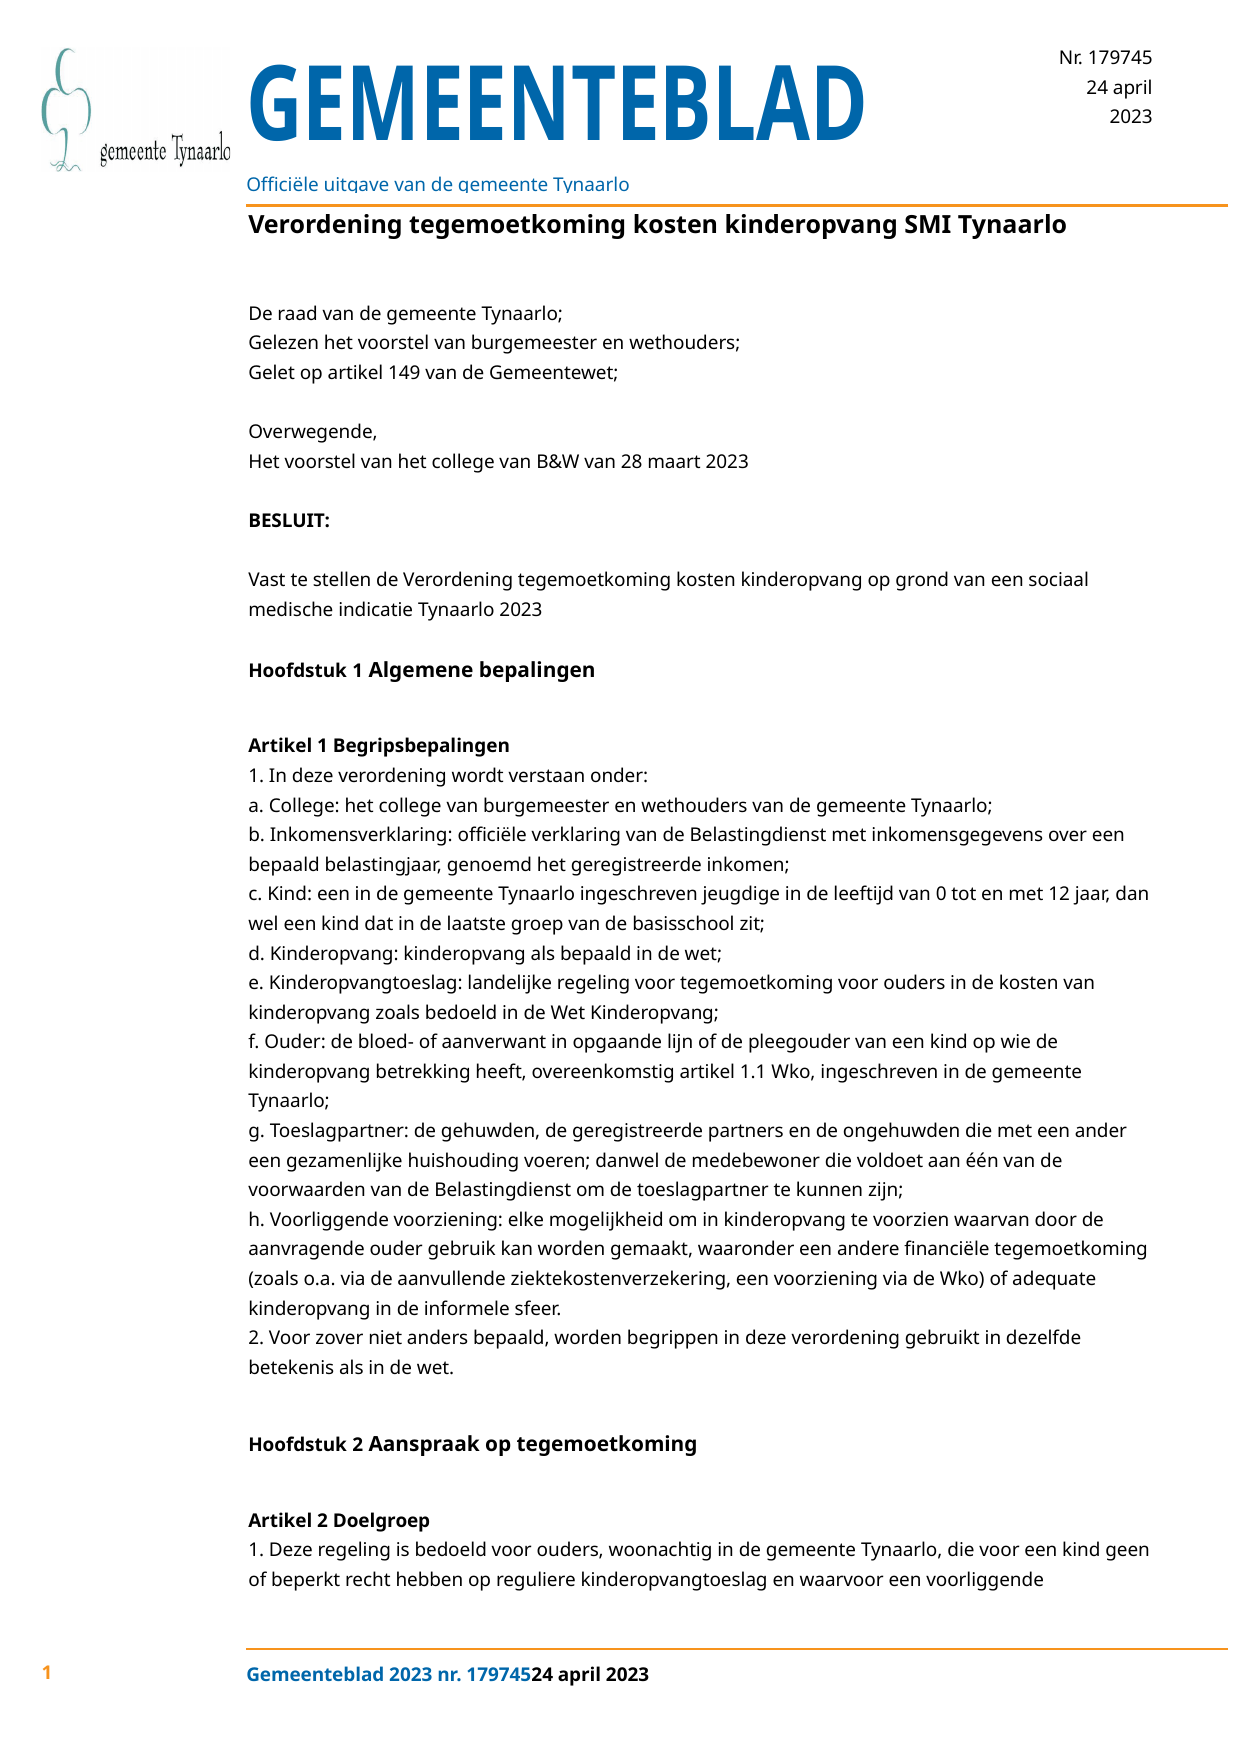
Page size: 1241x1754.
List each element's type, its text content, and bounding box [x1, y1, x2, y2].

text g. Toeslagpartner: de gehuwden, de geregistreerde partners en de ongehuwden die met een ander een gezamenlijke huishouding voeren; danwel de medebewoner die voldoet aan één van de voorwaarden van de Belastingdienst om de toeslagpartner te kunnen zijn; [248, 1117, 1152, 1202]
text d. Kinderopvang: kinderopvang als bepaald in de wet; [248, 940, 1152, 965]
picture [41, 47, 231, 172]
text Verordening tegemoetkoming kosten kinderopvang SMI Tynaarlo [248, 207, 1152, 241]
text 2. Voor zover niet anders bepaald, worden begrippen in deze verordening gebruikt in dezelfde betekenis als in de wet. [248, 1324, 1152, 1379]
text Overwegende, [248, 418, 1152, 444]
text Hoofdstuk 1 Algemene bepalingen [248, 655, 1152, 683]
text e. Kinderopvangtoeslag: landelijke regeling voor tegemoetkoming voor ouders in de kosten van kinderopvang zoals bedoeld in de Wet Kinderopvang; [248, 969, 1152, 1024]
text BESLUIT: [248, 507, 1152, 533]
text Artikel 2 Doelgroep [248, 1507, 1152, 1532]
text 1. Deze regeling is bedoeld voor ouders, woonachtig in de gemeente Tynaarlo, die voor een kind geen of beperkt recht hebben op reguliere kinderopvangtoeslag en waarvoor een voorliggende [248, 1536, 1152, 1592]
text De raad van de gemeente Tynaarlo; [248, 300, 1152, 326]
text a. College: het college van burgemeester en wethouders van de gemeente Tynaarlo; [248, 792, 1152, 817]
text Gelet op artikel 149 van de Gemeentewet; [248, 359, 1152, 385]
text Hoofdstuk 2 Aanspraak op tegemoetkoming [248, 1429, 1152, 1457]
text c. Kind: een in de gemeente Tynaarlo ingeschreven jeugdige in de leeftijd van 0 tot en met 12 jaar, dan wel een kind dat in de laatste groep van de basisschool zit; [248, 881, 1152, 936]
text h. Voorliggende voorziening: elke mogelijkheid om in kinderopvang te voorzien waarvan door de aanvragende ouder gebruik kan worden gemaakt, waaronder een andere financiële tegemoetkoming (zoals o.a. via de aanvullende ziektekostenverzekering, een voorziening via de Wko) of adequate kinderopvang in de informele sfeer. [248, 1206, 1152, 1320]
text Vast te stellen de Verordening tegemoetkoming kosten kinderopvang op grond van een sociaal medische indicatie Tynaarlo 2023 [248, 566, 1152, 621]
text f. Ouder: de bloed- of aanverwant in opgaande lijn of de pleegouder van een kind op wie de kinderopvang betrekking heeft, overeenkomstig artikel 1.1 Wko, ingeschreven in de gemeente Tynaarlo; [248, 1028, 1152, 1113]
text Artikel 1 Begripsbepalingen [248, 733, 1152, 758]
text 1. In deze verordening wordt verstaan onder: [248, 762, 1152, 788]
text Gelezen het voorstel van burgemeester en wethouders; [248, 329, 1152, 355]
text Het voorstel van het college van B&W van 28 maart 2023 [248, 448, 1152, 473]
text b. Inkomensverklaring: officiële verklaring van de Belastingdienst met inkomensgegevens over een bepaald belastingjaar, genoemd het geregistreerde inkomen; [248, 821, 1152, 877]
